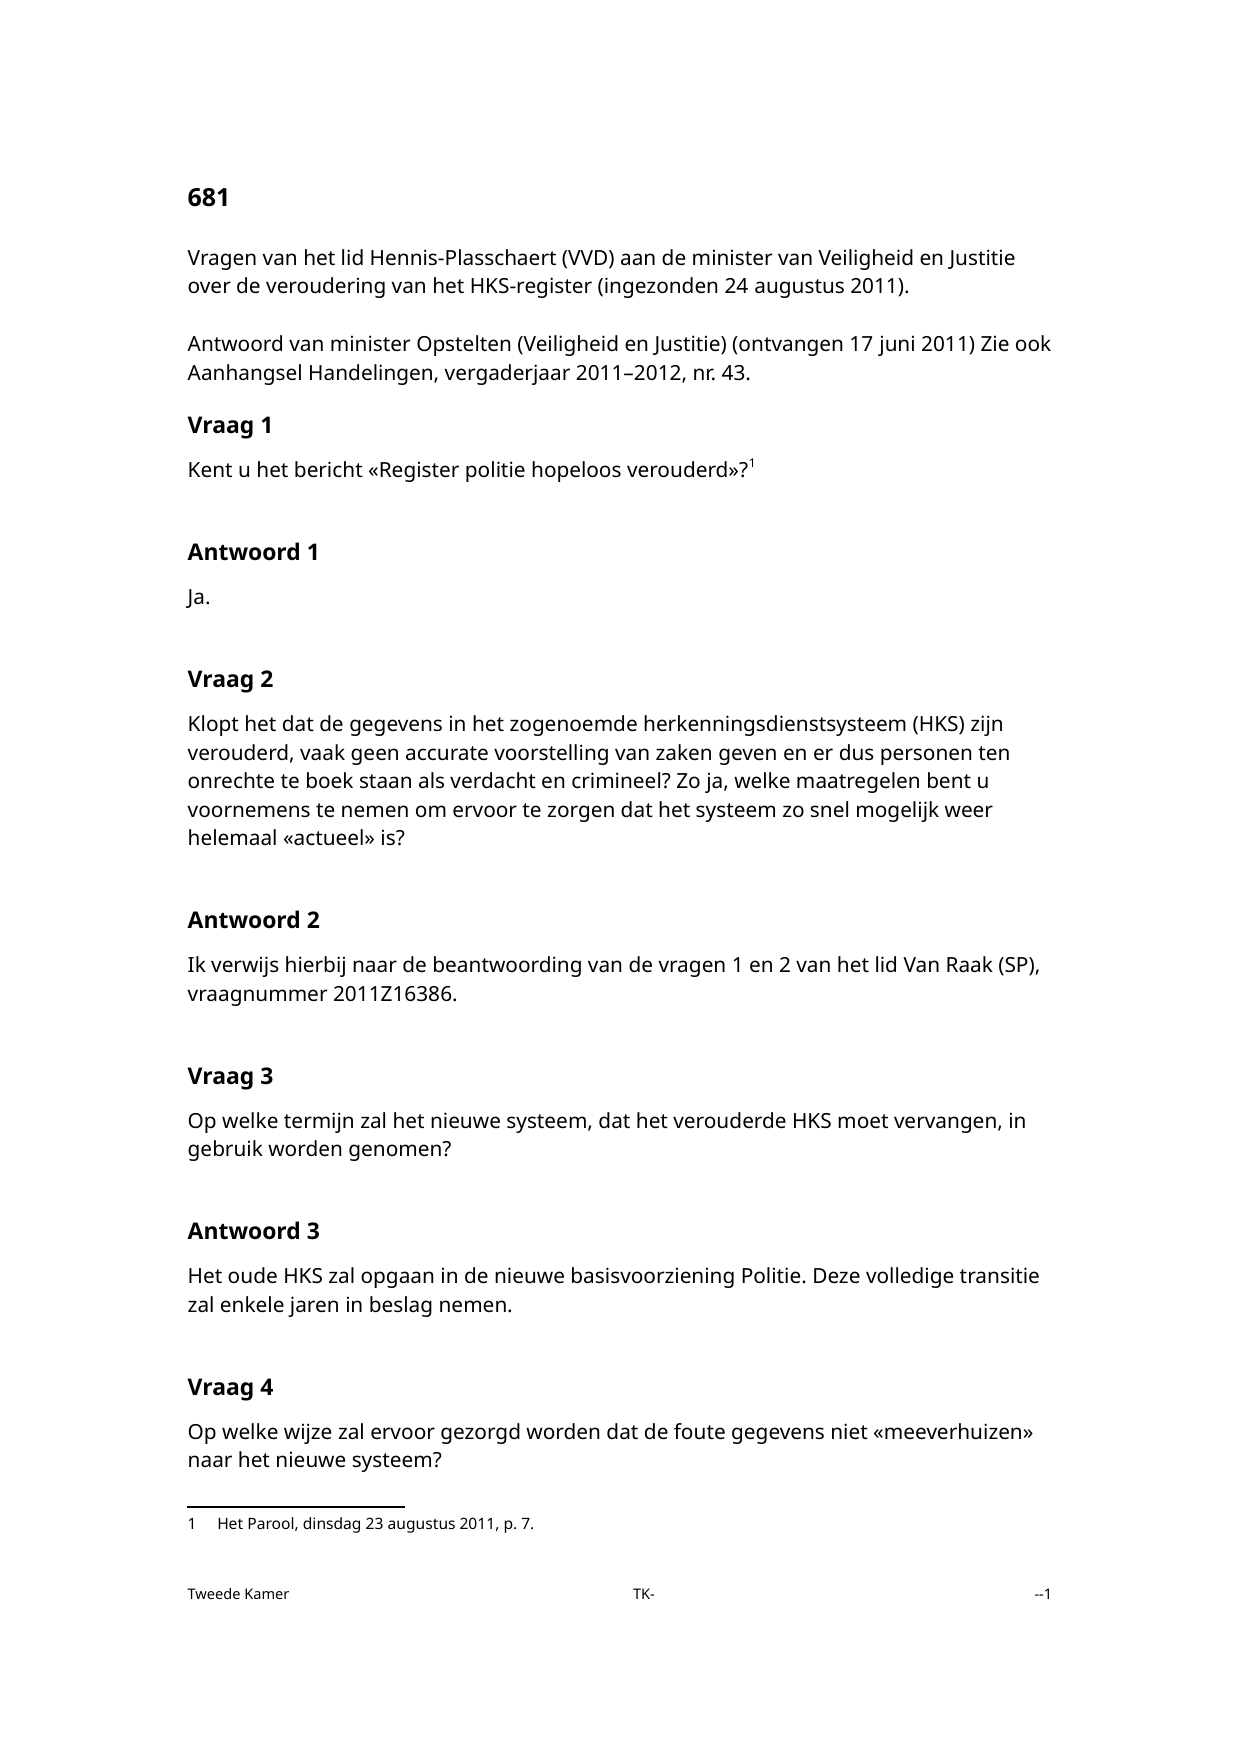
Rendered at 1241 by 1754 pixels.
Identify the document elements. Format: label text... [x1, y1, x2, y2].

text Het Parool, dinsdag 23 augustus 2011, p. 7. [187, 1506, 1053, 1534]
subtitle Vraag 3 [187, 1060, 1053, 1091]
text Kent u het bericht «Register politie hopeloos verouderd»? [187, 455, 1053, 483]
text Klopt het dat de gegevens in het zogenoemde herkenningsdienstsysteem (HKS) zijn verouderd, vaak geen accurate voorstelling van zaken geven en er dus personen ten onrechte te boek staan als verdacht en crimineel? Zo ja, welke maatregelen bent u voornemens te nemen om ervoor te zorgen dat het systeem zo snel mogelijk weer helemaal «actueel» is? [187, 709, 1053, 852]
subtitle Antwoord 3 [187, 1215, 1053, 1247]
subtitle Vraag 4 [187, 1371, 1053, 1402]
text Ja. [187, 582, 1053, 611]
text Ik verwijs hierbij naar de beantwoording van de vragen 1 en 2 van het lid Van Raak (SP), vraagnummer 2011Z16386. [187, 950, 1053, 1007]
subtitle Antwoord 1 [187, 536, 1053, 567]
subtitle Vraag 1 [187, 409, 1053, 440]
subtitle Vraag 2 [187, 663, 1053, 694]
text Op welke wijze zal ervoor gezorgd worden dat de foute gegevens niet «meeverhuizen» naar het nieuwe systeem? [187, 1417, 1053, 1474]
text 681 [187, 179, 1053, 213]
subtitle Antwoord 2 [187, 904, 1053, 935]
text Het oude HKS zal opgaan in de nieuwe basisvoorziening Politie. Deze volledige transitie zal enkele jaren in beslag nemen. [187, 1262, 1053, 1318]
text Op welke termijn zal het nieuwe systeem, dat het verouderde HKS moet vervangen, in gebruik worden genomen? [187, 1106, 1053, 1163]
text Antwoord van minister Opstelten (Veiligheid en Justitie) (ontvangen 17 juni 2011) Zie ook Aanhangsel Handelingen, vergaderjaar 2011–2012, nr. 43. [187, 329, 1053, 386]
text Vragen van het lid Hennis-Plasschaert (VVD) aan de minister van Veiligheid en Justitie over de veroudering van het HKS-register (ingezonden 24 augustus 2011). [187, 243, 1053, 300]
